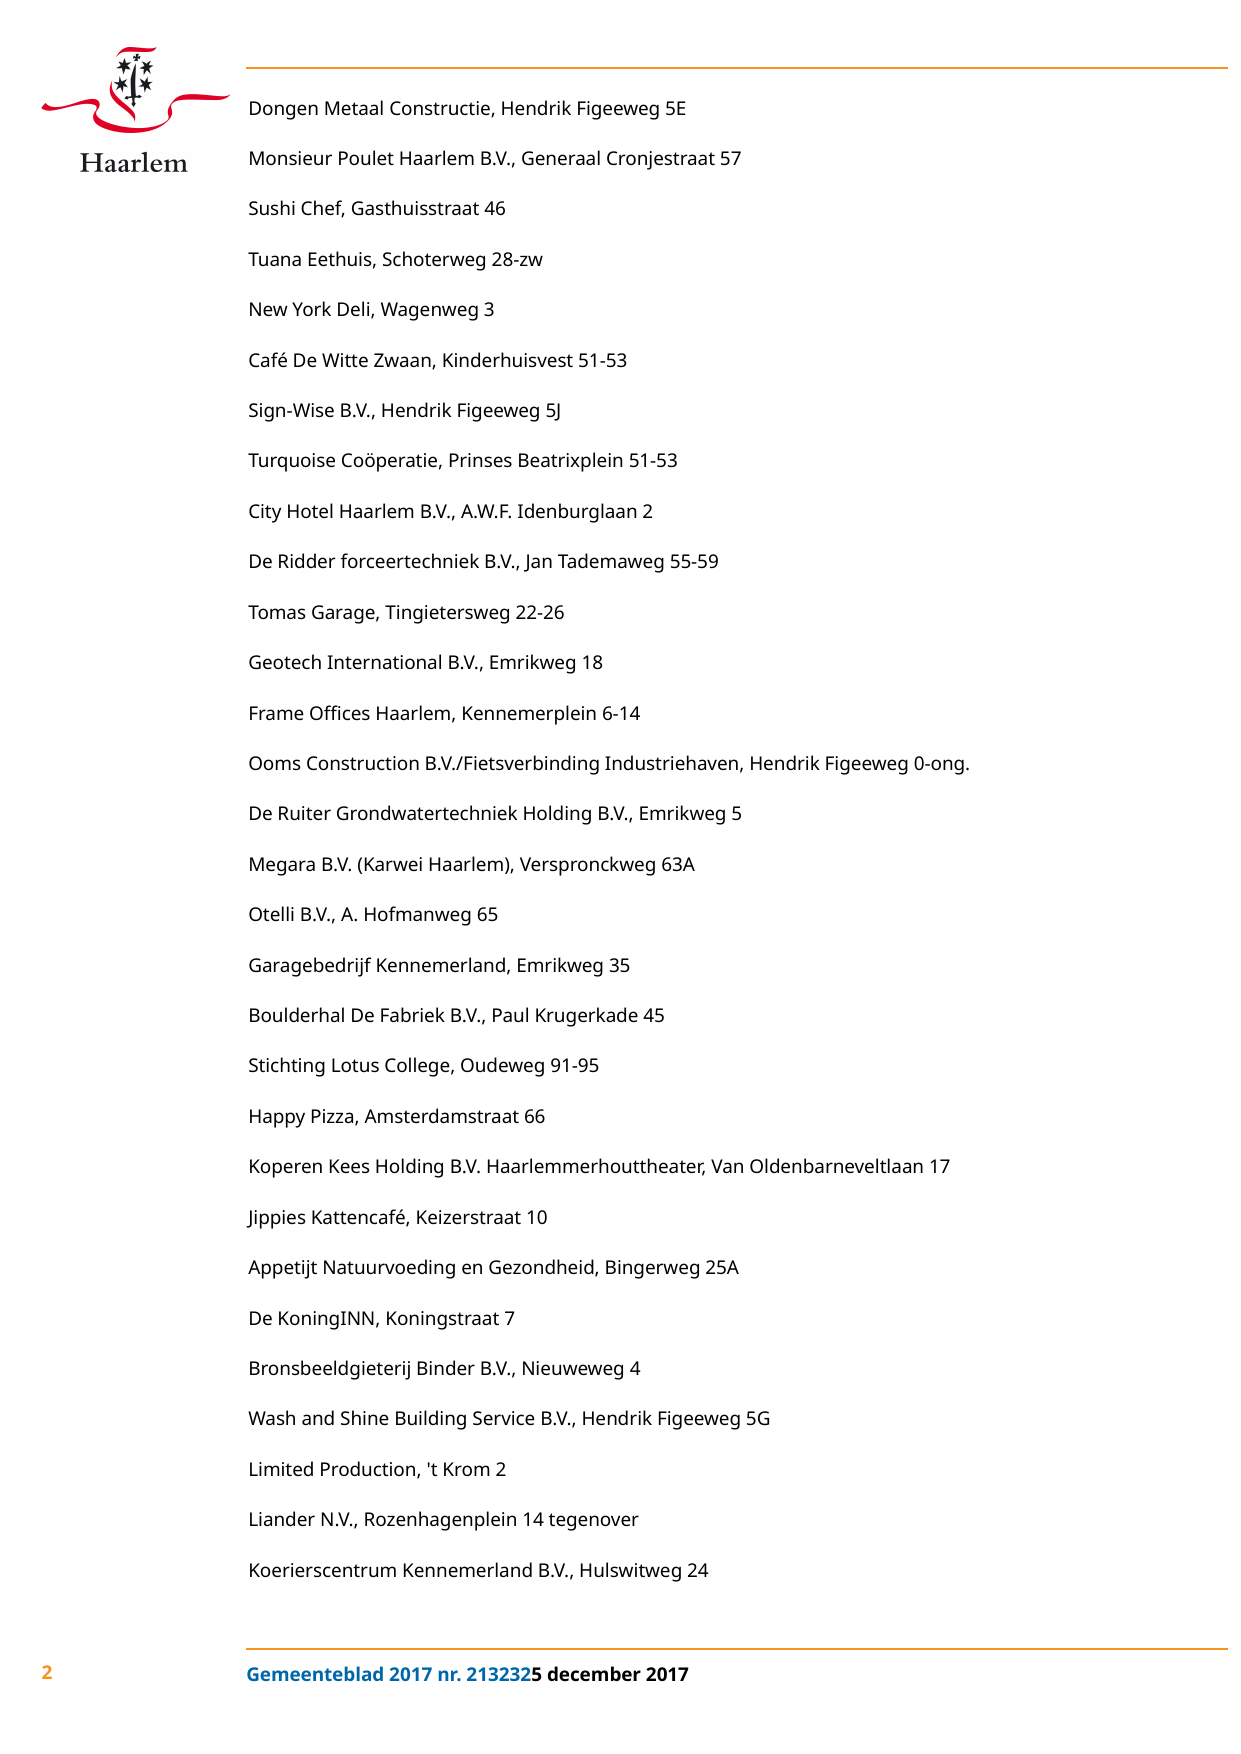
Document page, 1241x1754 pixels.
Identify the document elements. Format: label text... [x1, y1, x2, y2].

text Koerierscentrum Kennemerland B.V., Hulswitweg 24 [248, 1557, 1152, 1583]
text Dongen Metaal Constructie, Hendrik Figeeweg 5E [248, 95, 1152, 121]
text Otelli B.V., A. Hofmanweg 65 [248, 901, 1152, 927]
text Jippies Kattencafé, Keizerstraat 10 [248, 1204, 1152, 1230]
picture [41, 47, 231, 172]
text Turquoise Coöperatie, Prinses Beatrixplein 51-53 [248, 448, 1152, 473]
text De Ridder forceertechniek B.V., Jan Tademaweg 55-59 [248, 548, 1152, 574]
text New York Deli, Wagenweg 3 [248, 296, 1152, 322]
text Megara B.V. (Karwei Haarlem), Verspronckweg 63A [248, 851, 1152, 877]
text Sushi Chef, Gasthuisstraat 46 [248, 196, 1152, 221]
text Tomas Garage, Tingietersweg 22-26 [248, 599, 1152, 625]
text Liander N.V., Rozenhagenplein 14 tegenover [248, 1506, 1152, 1532]
text Appetijt Natuurvoeding en Gezondheid, Bingerweg 25A [248, 1254, 1152, 1280]
text Frame Offices Haarlem, Kennemerplein 6-14 [248, 700, 1152, 726]
text Sign-Wise B.V., Hendrik Figeeweg 5J [248, 397, 1152, 423]
text Limited Production, 't Krom 2 [248, 1456, 1152, 1482]
text Garagebedrijf Kennemerland, Emrikweg 35 [248, 952, 1152, 978]
text Boulderhal De Fabriek B.V., Paul Krugerkade 45 [248, 1002, 1152, 1028]
text De Ruiter Grondwatertechniek Holding B.V., Emrikweg 5 [248, 801, 1152, 826]
text Tuana Eethuis, Schoterweg 28-zw [248, 246, 1152, 272]
text Stichting Lotus College, Oudeweg 91-95 [248, 1053, 1152, 1078]
text Koperen Kees Holding B.V. Haarlemmerhouttheater, Van Oldenbarneveltlaan 17 [248, 1153, 1152, 1179]
text De KoningINN, Koningstraat 7 [248, 1305, 1152, 1331]
text Bronsbeeldgieterij Binder B.V., Nieuweweg 4 [248, 1355, 1152, 1381]
text Happy Pizza, Amsterdamstraat 66 [248, 1103, 1152, 1129]
text City Hotel Haarlem B.V., A.W.F. Idenburglaan 2 [248, 498, 1152, 524]
text Geotech International B.V., Emrikweg 18 [248, 649, 1152, 675]
text Café De Witte Zwaan, Kinderhuisvest 51-53 [248, 347, 1152, 373]
text Ooms Construction B.V./Fietsverbinding Industriehaven, Hendrik Figeeweg 0-ong. [248, 750, 1152, 776]
text Wash and Shine Building Service B.V., Hendrik Figeeweg 5G [248, 1406, 1152, 1431]
text Monsieur Poulet Haarlem B.V., Generaal Cronjestraat 57 [248, 145, 1152, 171]
